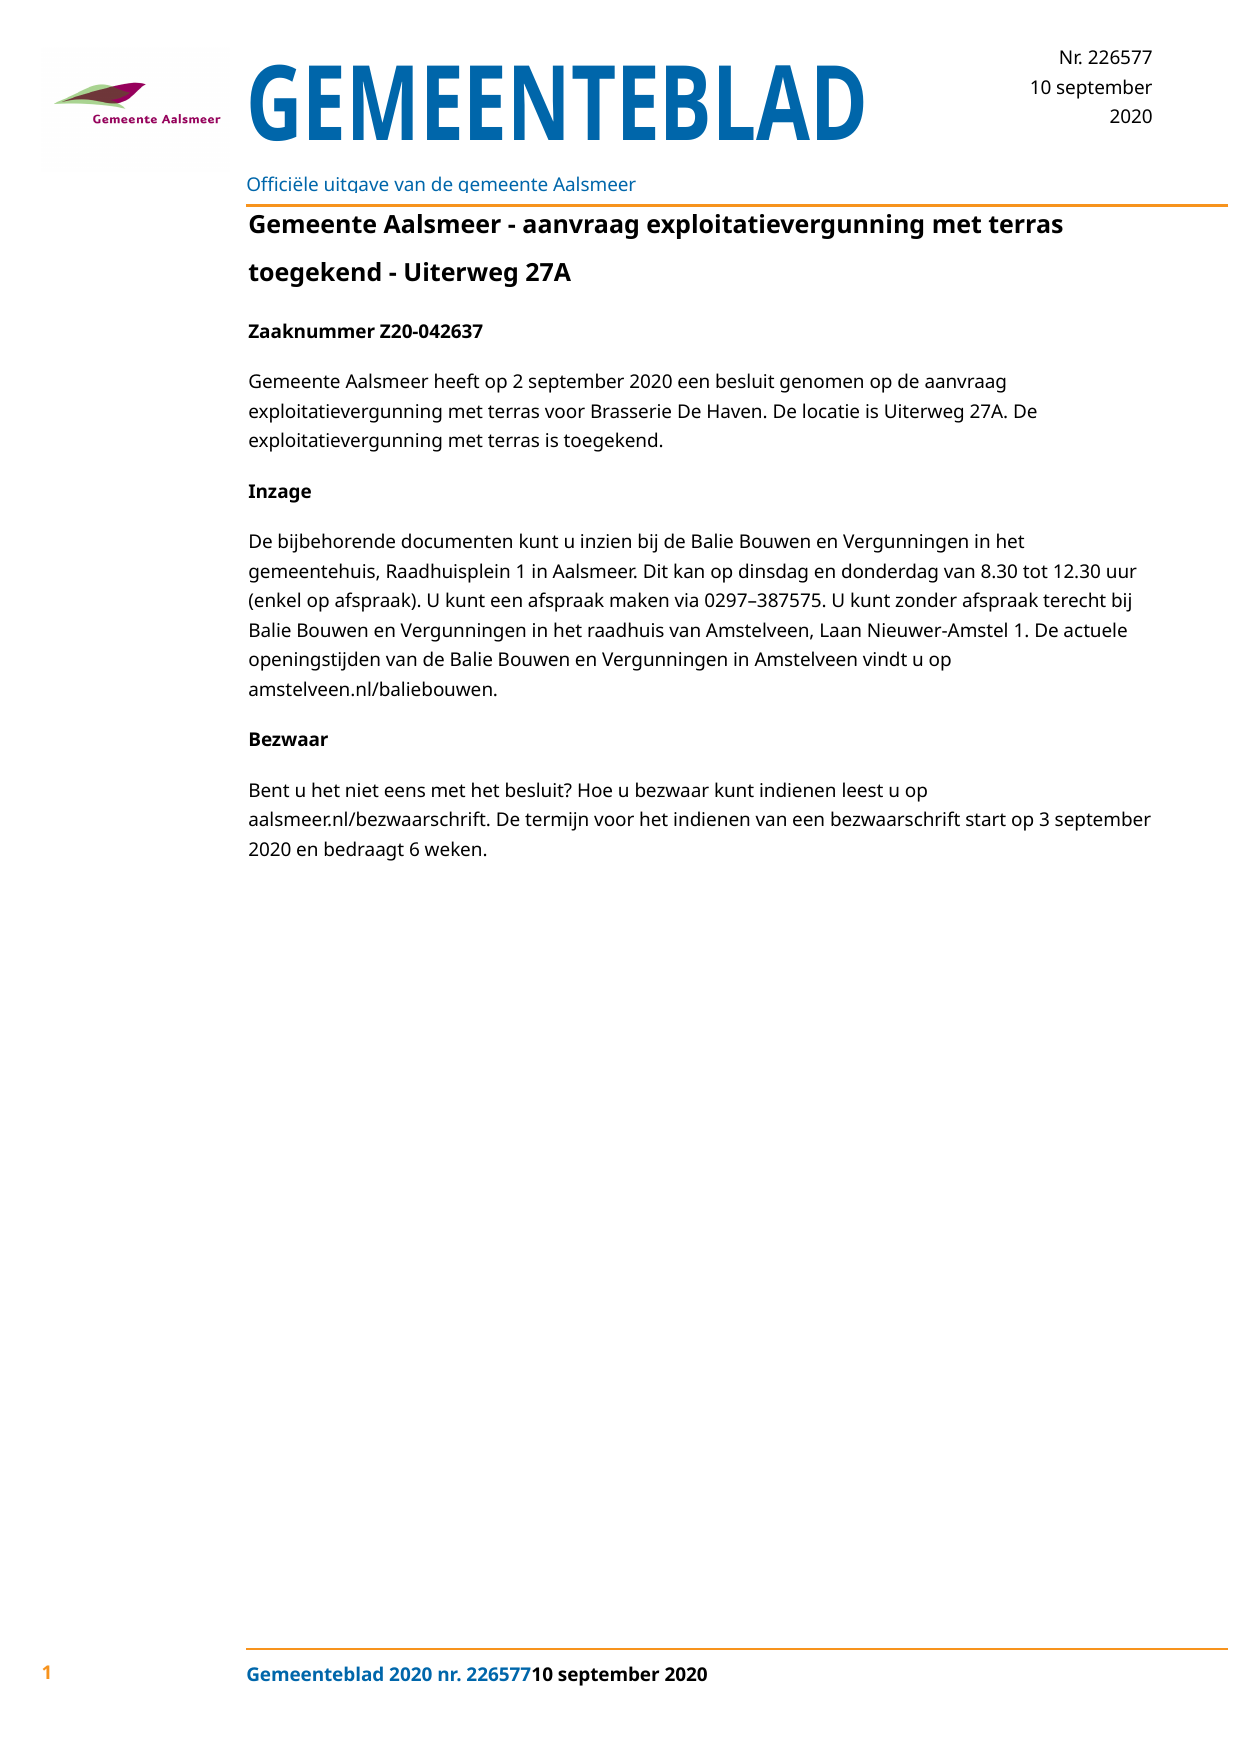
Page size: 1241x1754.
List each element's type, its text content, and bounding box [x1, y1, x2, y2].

text De bijbehorende documenten kunt u inzien bij de Balie Bouwen en Vergunningen in het gemeentehuis, Raadhuisplein 1 in Aalsmeer. Dit kan op dinsdag en donderdag van 8.30 tot 12.30 uur (enkel op afspraak). U kunt een afspraak maken via 0297–387575. U kunt zonder afspraak terecht bij Balie Bouwen en Vergunningen in het raadhuis van Amstelveen, Laan Nieuwer-Amstel 1. De actuele openingstijden van de Balie Bouwen en Vergunningen in Amstelveen vindt u op amstelveen.nl/baliebouwen. [248, 528, 1152, 702]
text Inzage [248, 478, 1152, 504]
text Bent u het niet eens met het besluit? Hoe u bezwaar kunt indienen leest u op aalsmeer.nl/bezwaarschrift. De termijn voor het indienen van een bezwaarschrift start op 3 september 2020 en bedraagt 6 weken. [248, 777, 1152, 862]
text Gemeente Aalsmeer - aanvraag exploitatievergunning met terras toegekend - Uiterweg 27A [248, 207, 1152, 288]
picture [41, 47, 231, 172]
text Bezwaar [248, 727, 1152, 752]
text Gemeente Aalsmeer heeft op 2 september 2020 een besluit genomen op de aanvraag exploitatievergunning met terras voor Brasserie De Haven. De locatie is Uiterweg 27A. De exploitatievergunning met terras is toegekend. [248, 368, 1152, 453]
text Zaaknummer Z20-042637 [248, 318, 1152, 344]
